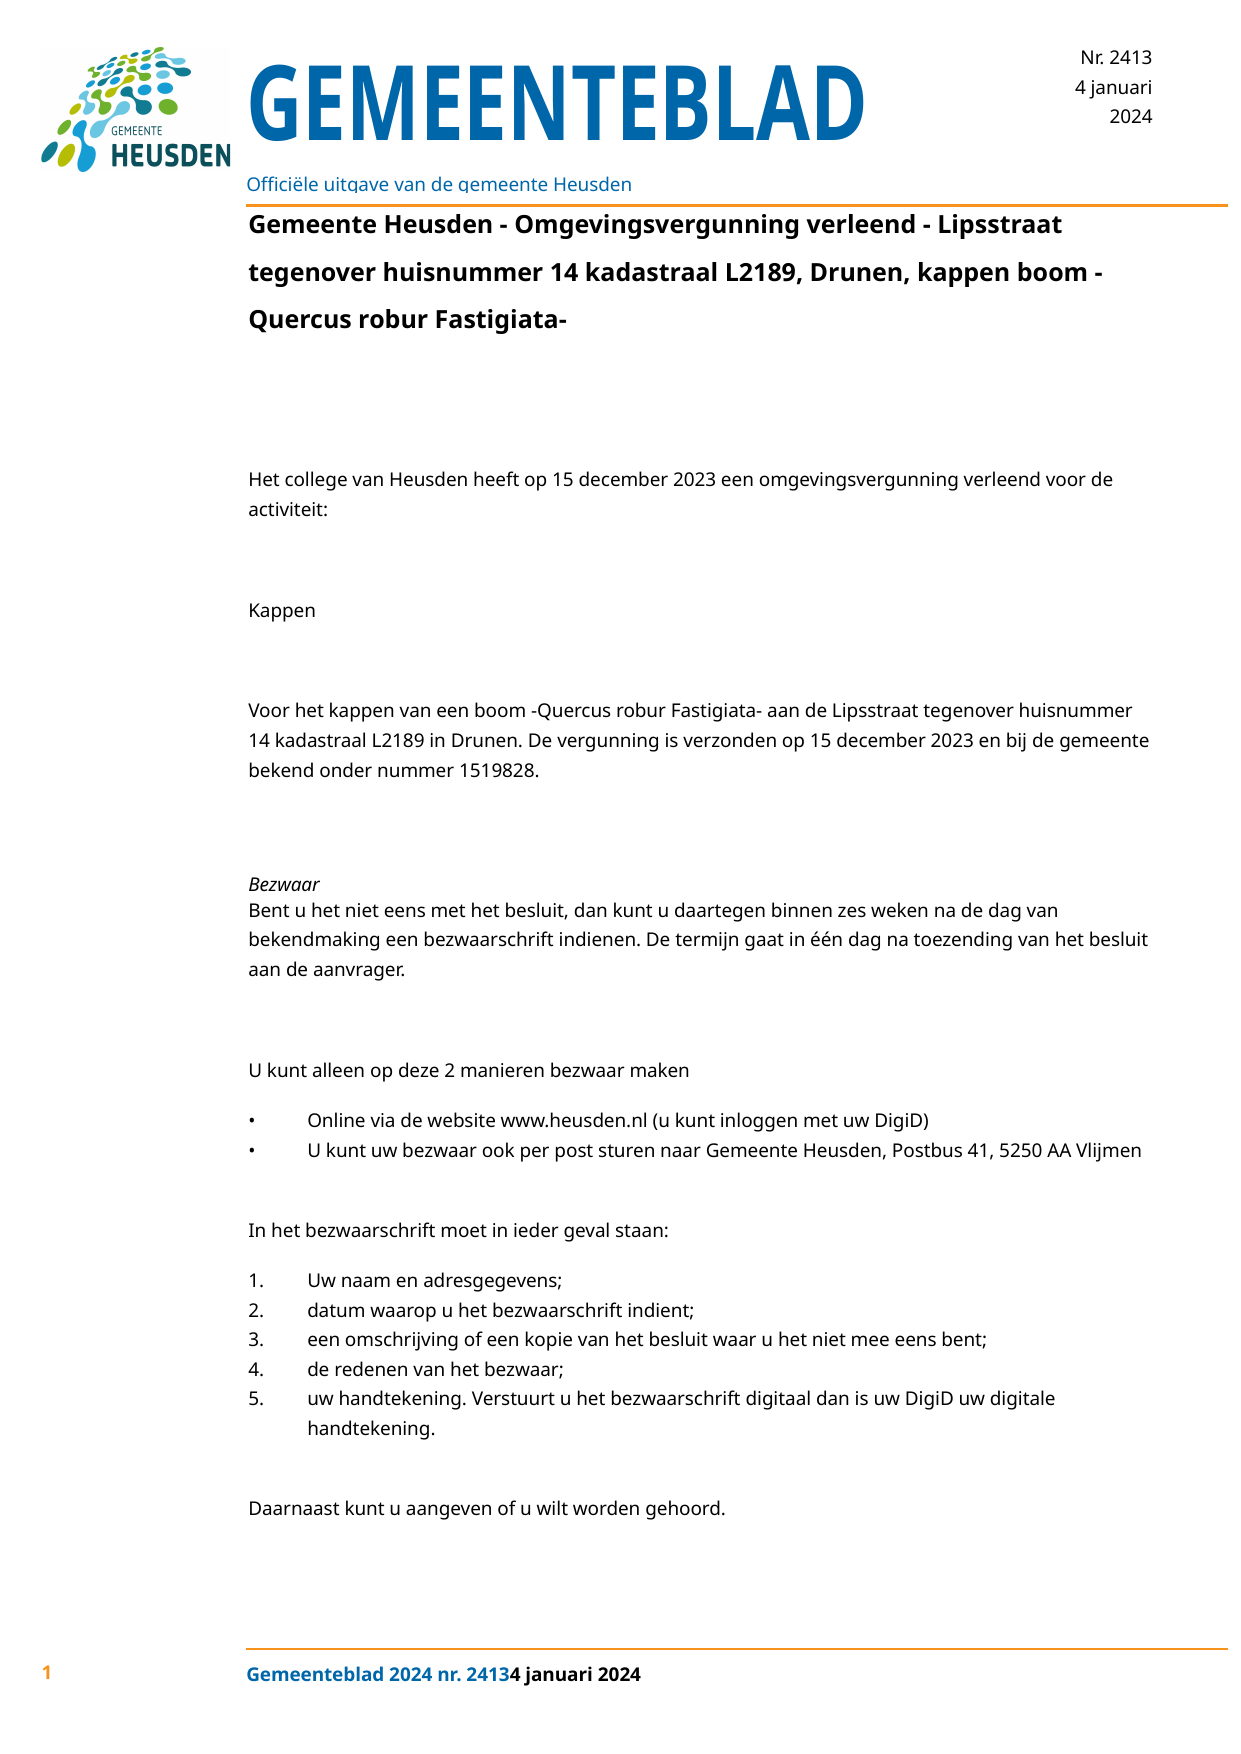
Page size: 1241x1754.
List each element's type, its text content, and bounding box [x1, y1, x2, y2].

text Gemeente Heusden - Omgevingsvergunning verleend - Lipsstraat tegenover huisnummer 14 kadastraal L2189, Drunen, kappen boom -Quercus robur Fastigiata- [248, 207, 1152, 336]
text Bent u het niet eens met het besluit, dan kunt u daartegen binnen zes weken na de dag van bekendmaking een bezwaarschrift indienen. De termijn gaat in één dag na toezending van het besluit aan de aanvrager. [248, 897, 1152, 982]
text Daarnaast kunt u aangeven of u wilt worden gehoord. [248, 1495, 1152, 1521]
text U kunt alleen op deze 2 manieren bezwaar maken [248, 1057, 1152, 1083]
picture [41, 47, 231, 172]
list U kunt uw bezwaar ook per post sturen naar Gemeente Heusden, Postbus 41, 5250 AA Vlijmen [248, 1137, 1152, 1163]
list de redenen van het bezwaar; [248, 1356, 1152, 1382]
text Kappen [248, 597, 1152, 622]
list Online via de website www.heusden.nl (u kunt inloggen met uw DigiD) [248, 1107, 1152, 1133]
list datum waarop u het bezwaarschrift indient; [248, 1297, 1152, 1323]
text Het college van Heusden heeft op 15 december 2023 een omgevingsvergunning verleend voor de activiteit: [248, 466, 1152, 522]
text In het bezwaarschrift moet in ieder geval staan: [248, 1217, 1152, 1243]
text Voor het kappen van een boom -Quercus robur Fastigiata- aan de Lipsstraat tegenover huisnummer 14 kadastraal L2189 in Drunen. De vergunning is verzonden op 15 december 2023 en bij de gemeente bekend onder nummer 1519828. [248, 698, 1152, 782]
list uw handtekening. Verstuurt u het bezwaarschrift digitaal dan is uw DigiD uw digitale handtekening. [248, 1386, 1152, 1441]
list Uw naam en adresgegevens; [248, 1267, 1152, 1293]
text Bezwaar [248, 871, 1152, 897]
list een omschrijving of een kopie van het besluit waar u het niet mee eens bent; [248, 1326, 1152, 1352]
